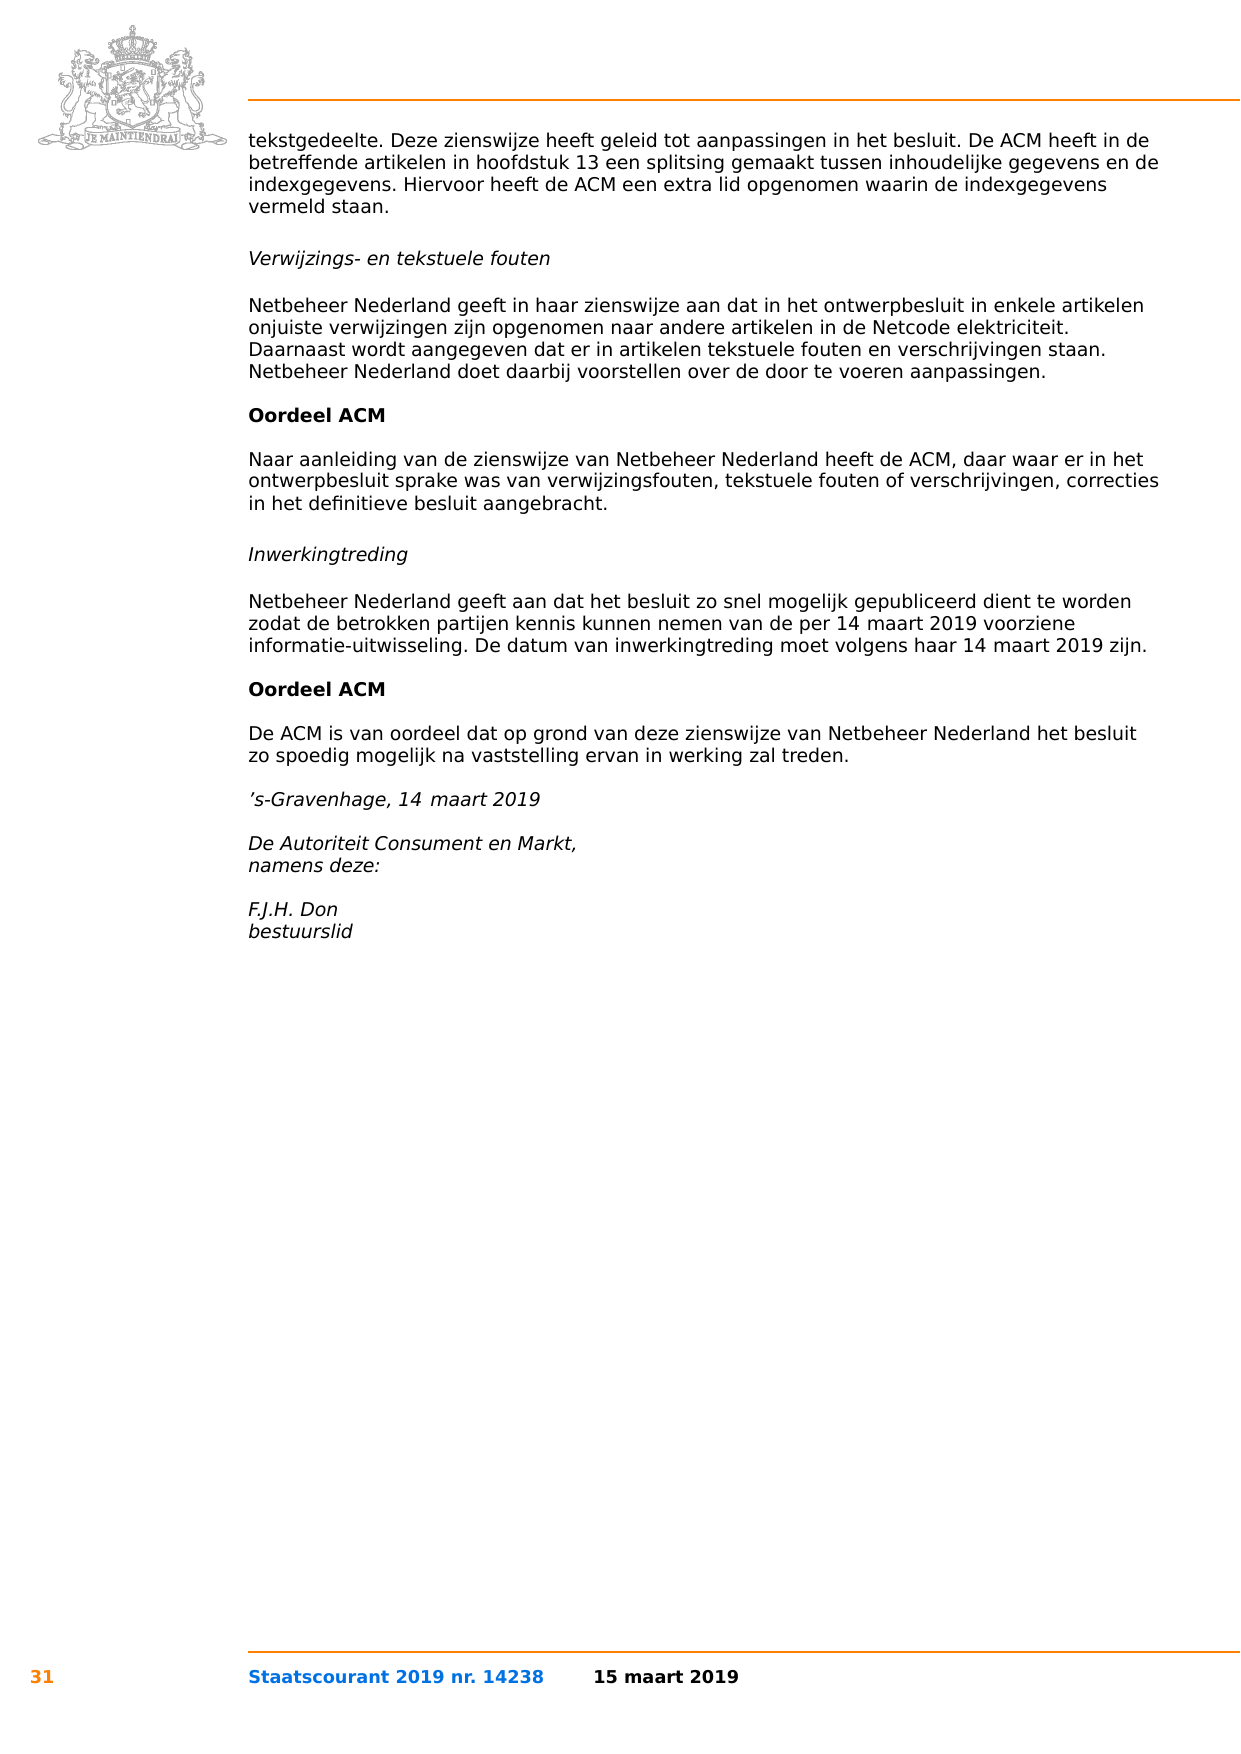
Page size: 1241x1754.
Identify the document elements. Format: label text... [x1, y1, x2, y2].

text Netbeheer Nederland geeft in haar zienswijze aan dat in het ontwerpbesluit in enkele artikelen onjuiste verwijzingen zijn opgenomen naar andere artikelen in de Netcode elektriciteit. [248, 295, 1163, 339]
text De Autoriteit Consument en Markt, namens deze: F.J.H. Don bestuurslid [248, 833, 1163, 943]
text tekstgedeelte. Deze zienswijze heeft geleid tot aanpassingen in het besluit. De ACM heeft in de betreffende artikelen in hoofdstuk 13 een splitsing gemaakt tussen inhoudelijke gegevens en de indexgegevens. Hiervoor heeft de ACM een extra lid opgenomen waarin de indexgegevens vermeld staan. [248, 130, 1163, 218]
text Naar aanleiding van de zienswijze van Netbeheer Nederland heeft de ACM, daar waar er in het ontwerpbesluit sprake was van verwijzingsfouten, tekstuele fouten of verschrijvingen, correcties in het definitieve besluit aangebracht. [248, 448, 1163, 514]
text ’s-Gravenhage, 14 maart 2019 [248, 789, 1163, 811]
text Daarnaast wordt aangegeven dat er in artikelen tekstuele fouten en verschrijvingen staan. Netbeheer Nederland doet daarbij voorstellen over de door te voeren aanpassingen. [248, 339, 1163, 383]
picture [38, 25, 227, 150]
subtitle Verwijzings- en tekstuele fouten [248, 248, 1163, 270]
subtitle Oordeel ACM [248, 679, 1163, 701]
text Netbeheer Nederland geeft aan dat het besluit zo snel mogelijk gepubliceerd dient te worden zodat de betrokken partijen kennis kunnen nemen van de per 14 maart 2019 voorziene informatie-uitwisseling. De datum van inwerkingtreding moet volgens haar 14 maart 2019 zijn. [248, 591, 1163, 657]
text De ACM is van oordeel dat op grond van deze zienswijze van Netbeheer Nederland het besluit zo spoedig mogelijk na vaststelling ervan in werking zal treden. [248, 723, 1163, 767]
subtitle Inwerkingtreding [248, 544, 1163, 566]
subtitle Oordeel ACM [248, 404, 1163, 427]
